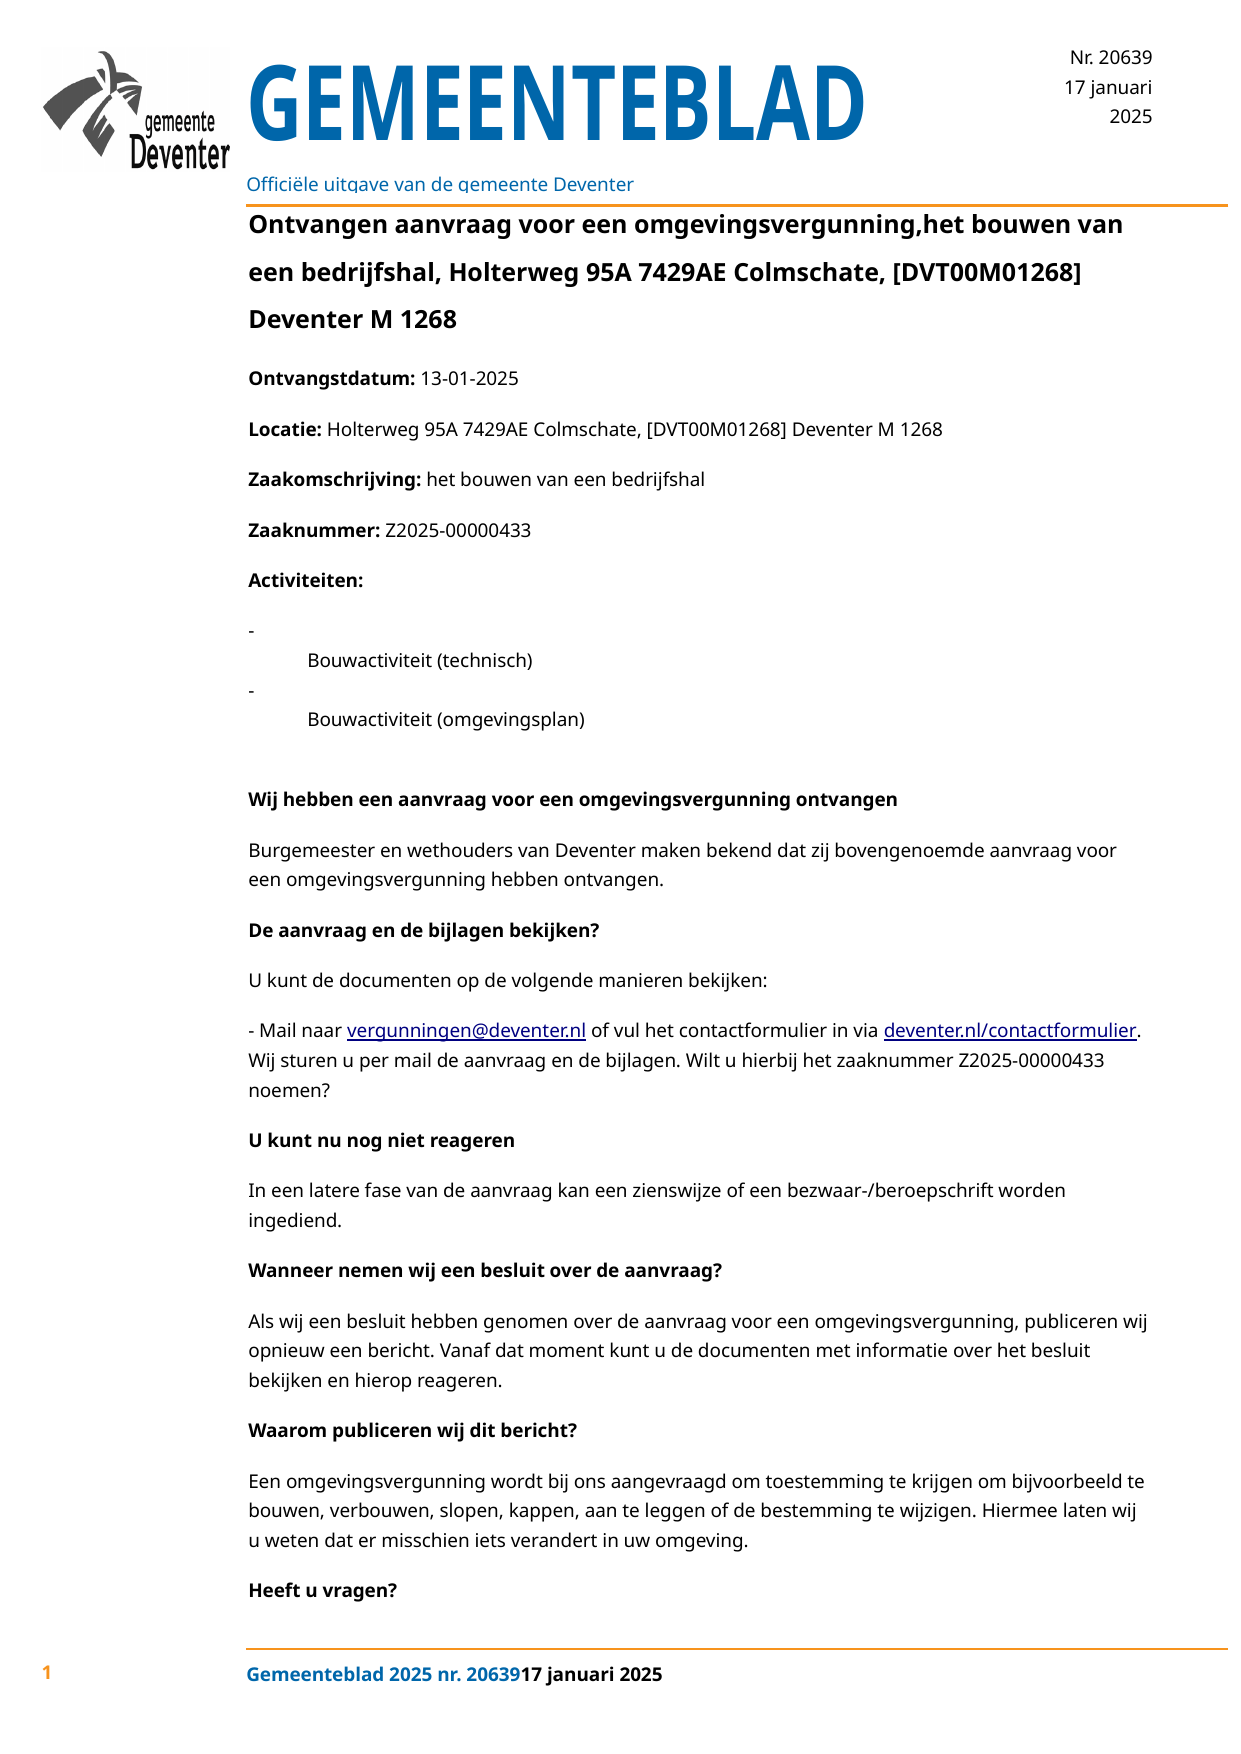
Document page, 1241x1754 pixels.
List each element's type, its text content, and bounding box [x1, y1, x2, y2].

text Als wij een besluit hebben genomen over de aanvraag voor een omgevingsvergunning, publiceren wij opnieuw een bericht. Vanaf dat moment kunt u de documenten met informatie over het besluit bekijken en hierop reageren. [248, 1308, 1152, 1393]
text Burgemeester en wethouders van Deventer maken bekend dat zij bovengenoemde aanvraag voor een omgevingsvergunning hebben ontvangen. [248, 837, 1152, 892]
text Locatie: Holterweg 95A 7429AE Colmschate, [DVT00M01268] Deventer M 1268 [248, 416, 1152, 442]
text De aanvraag en de bijlagen bekijken? [248, 917, 1152, 942]
text In een latere fase van de aanvraag kan een zienswijze of een bezwaar-/beroepschrift worden ingediend. [248, 1178, 1152, 1233]
text U kunt de documenten op de volgende manieren bekijken: [248, 967, 1152, 993]
picture [41, 47, 231, 172]
list Bouwactiviteit (technisch) [248, 647, 1152, 673]
text Zaaknummer: Z2025-00000433 [248, 517, 1152, 542]
text Zaakomschrijving: het bouwen van een bedrijfshal [248, 466, 1152, 492]
text Een omgevingsvergunning wordt bij ons aangevraagd om toestemming te krijgen om bijvoorbeeld te bouwen, verbouwen, slopen, kappen, aan te leggen of de bestemming te wijzigen. Hiermee laten wij u weten dat er misschien iets verandert in uw omgeving. [248, 1468, 1152, 1553]
text Ontvangstdatum: 13-01-2025 [248, 366, 1152, 391]
text Wij hebben een aanvraag voor een omgevingsvergunning ontvangen [248, 786, 1152, 812]
text Waarom publiceren wij dit bericht? [248, 1418, 1152, 1443]
text Heeft u vragen? [248, 1578, 1152, 1603]
text Activiteiten: [248, 567, 1152, 593]
list Bouwactiviteit (omgevingsplan) [248, 706, 1152, 732]
text Ontvangen aanvraag voor een omgevingsvergunning,het bouwen van een bedrijfshal, Holterweg 95A 7429AE Colmschate, [DVT00M01268] Deventer M 1268 [248, 207, 1152, 336]
text Wanneer nemen wij een besluit over de aanvraag? [248, 1258, 1152, 1283]
text - Mail naar vergunningen@deventer.nl of vul het contactformulier in via deventer.nl/contactformulier. Wij sturen u per mail de aanvraag en de bijlagen. Wilt u hierbij het zaaknummer Z2025-00000433 noemen? [248, 1018, 1152, 1102]
text U kunt nu nog niet reageren [248, 1127, 1152, 1153]
